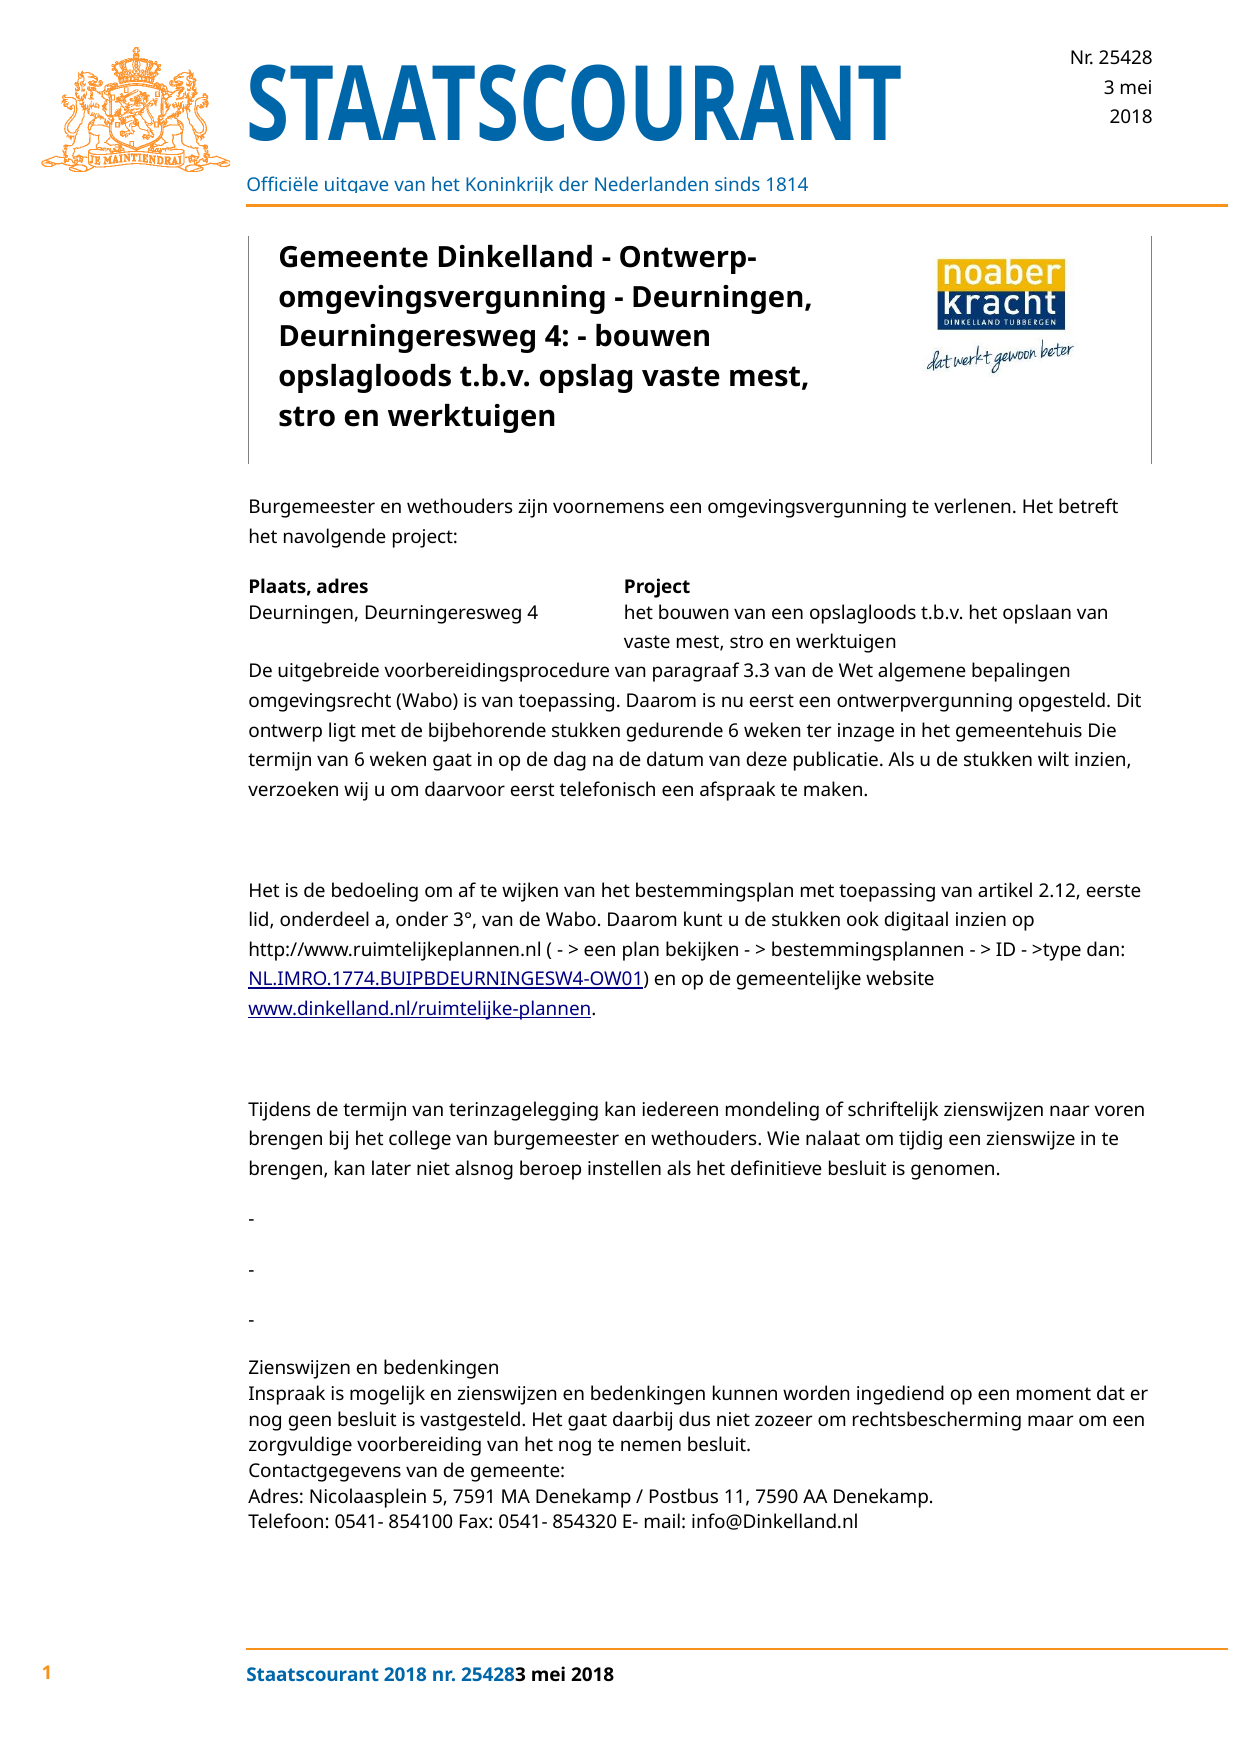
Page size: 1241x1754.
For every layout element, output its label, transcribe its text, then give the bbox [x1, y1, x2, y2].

text - [248, 1306, 1152, 1332]
table_cell Deurningen, Deurningeresweg 4 [248, 599, 624, 654]
text Contactgegevens van de gemeente: [248, 1457, 1152, 1483]
picture [41, 47, 231, 172]
table_header [850, 414, 1151, 464]
text - [248, 1256, 1152, 1282]
table_header [1090, 236, 1151, 413]
text Tijdens de termijn van terinzagelegging kan iedereen mondeling of schriftelijk zienswijzen naar voren brengen bij het college van burgemeester en wethouders. Wie nalaat om tijdig een zienswijze in te brengen, kan later niet alsnog beroep instellen als het definitieve besluit is genomen. [248, 1096, 1152, 1181]
text Telefoon: 0541- 854100 Fax: 0541- 854320 E- mail: info@Dinkelland.nl [248, 1509, 1152, 1534]
text Het is de bedoeling om af te wijken van het bestemmingsplan met toepassing van artikel 2.12, eerste lid, onderdeel a, onder 3°, van de Wabo. Daarom kunt u de stukken ook digitaal inzien op http://www.ruimtelijkeplannen.nl ( - > een plan bekijken - > bestemmingsplannen - > ID - >type dan: NL.IMRO.1774.BUIPBDEURNINGESW4-OW01) en op de gemeentelijke website www.dinkelland.nl/ruimtelijke-plannen. [248, 877, 1152, 1021]
table_cell het bouwen van een opslagloods t.b.v. het opslaan van vaste mest, stro en werktuigen [624, 599, 1152, 654]
table_header [850, 236, 912, 413]
text Zienswijzen en bedenkingen [248, 1354, 1152, 1380]
text De uitgebreide voorbereidingsprocedure van paragraaf 3.3 van de Wet algemene bepalingen omgevingsrecht (Wabo) is van toepassing. Daarom is nu eerst een ontwerpvergunning opgesteld. Dit ontwerp ligt met de bijbehorende stukken gedurende 6 weken ter inzage in het gemeentehuis Die termijn van 6 weken gaat in op de dag na de datum van deze publicatie. Als u de stukken wilt inzien, verzoeken wij u om daarvoor eerst telefonisch een afspraak te maken. [248, 658, 1152, 802]
text - [248, 1206, 1152, 1231]
text Adres: Nicolaasplein 5, 7591 MA Denekamp / Postbus 11, 7590 AA Denekamp. [248, 1483, 1152, 1509]
table_header Gemeente Dinkelland - Ontwerp- omgevingsvergunning - Deurningen, Deurningeresweg 4: - bouwen opslagloods t.b.v. opslag vaste mest, stro en werktuigen [249, 236, 850, 464]
text Burgemeester en wethouders zijn voornemens een omgevingsvergunning te verlenen. Het betreft het navolgende project: [248, 493, 1152, 549]
picture [912, 236, 1090, 414]
table_header Plaats, adres [248, 574, 624, 599]
table_header Project [624, 574, 1152, 599]
text Inspraak is mogelijk en zienswijzen en bedenkingen kunnen worden ingediend op een moment dat er nog geen besluit is vastgesteld. Het gaat daarbij dus niet zozeer om rechtsbescherming maar om een zorgvuldige voorbereiding van het nog te nemen besluit. [248, 1380, 1152, 1457]
